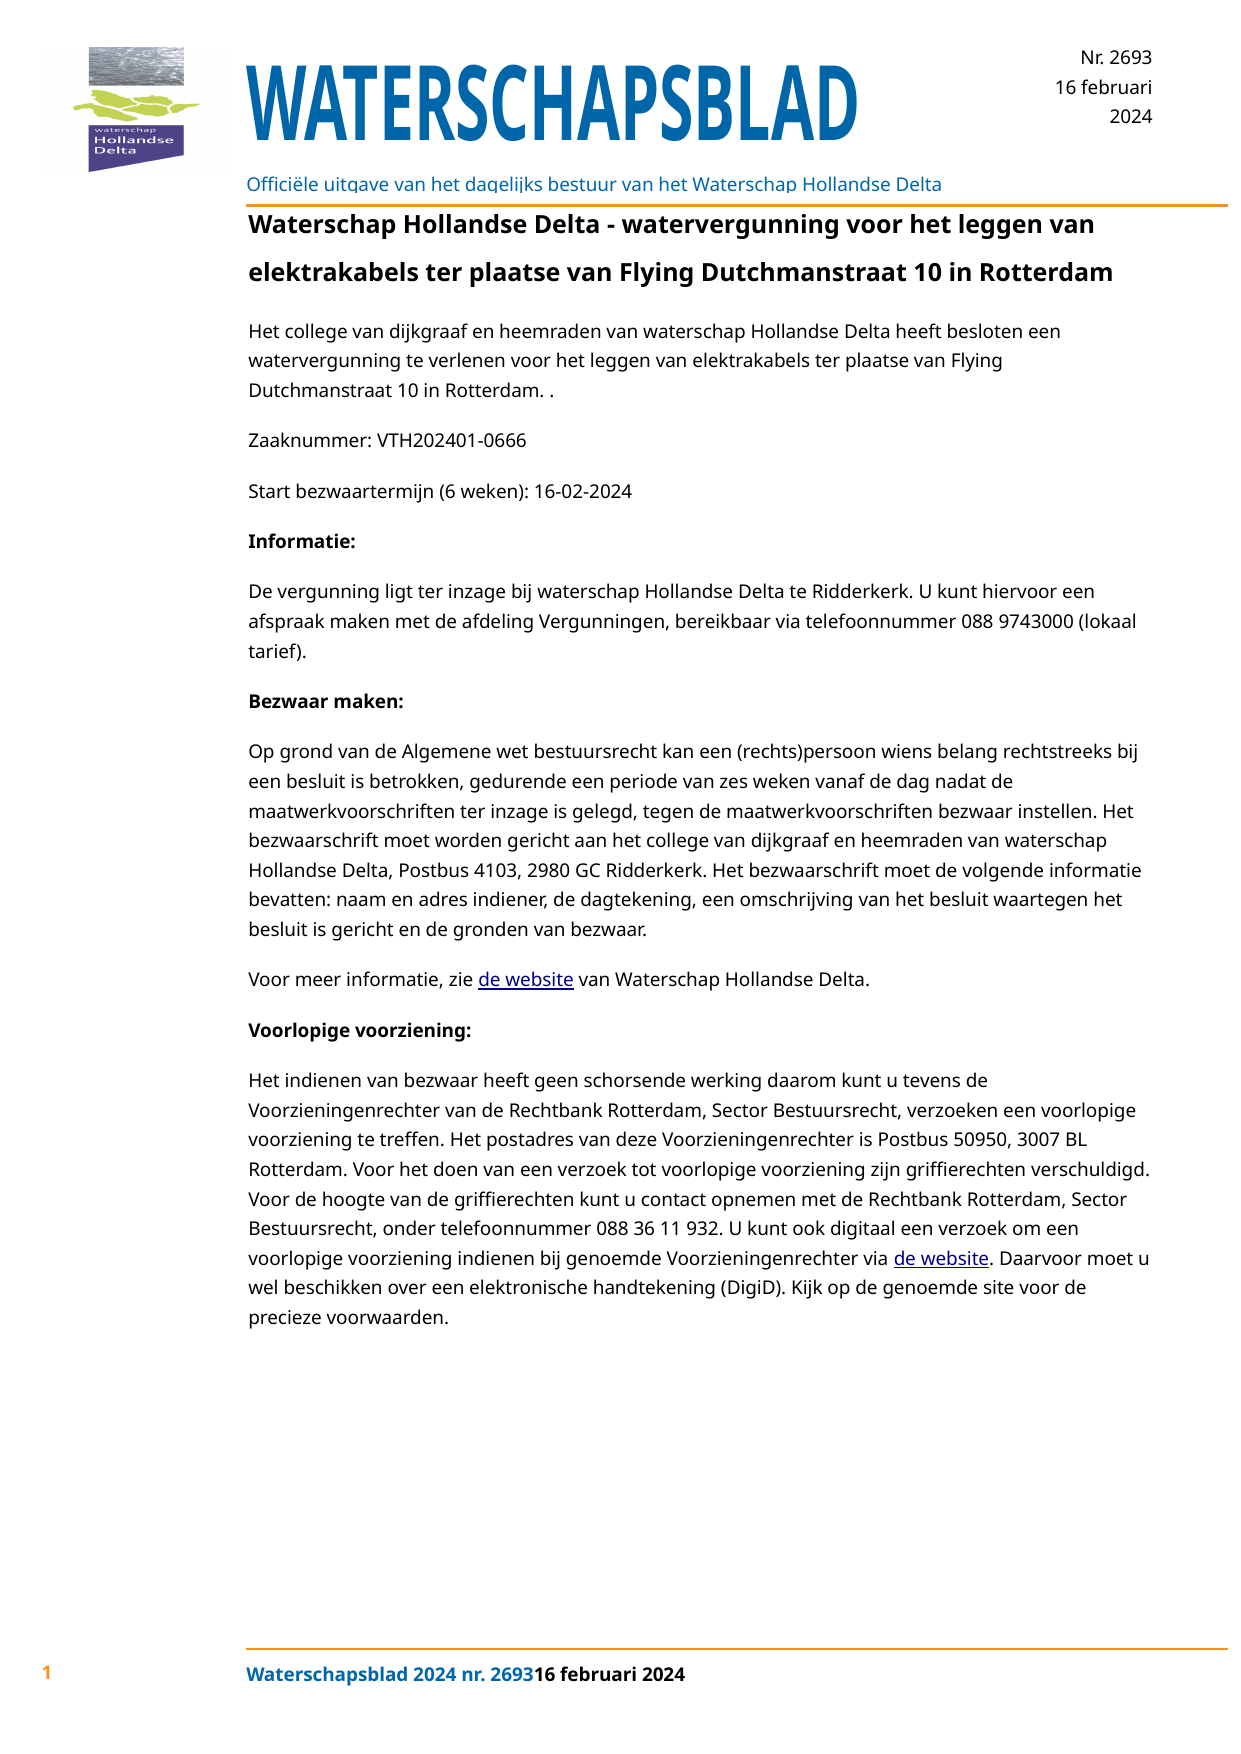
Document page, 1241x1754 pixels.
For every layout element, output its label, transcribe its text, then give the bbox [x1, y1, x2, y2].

text De vergunning ligt ter inzage bij waterschap Hollandse Delta te Ridderkerk. U kunt hiervoor een afspraak maken met de afdeling Vergunningen, bereikbaar via telefoonnummer 088 9743000 (lokaal tarief). [248, 579, 1152, 664]
text Zaaknummer: VTH202401-0666 [248, 427, 1152, 453]
text Voorlopige voorziening: [248, 1017, 1152, 1043]
text Voor meer informatie, zie de website van Waterschap Hollandse Delta. [248, 967, 1152, 992]
picture [41, 47, 231, 172]
text Informatie: [248, 528, 1152, 554]
text Start bezwaartermijn (6 weken): 16-02-2024 [248, 478, 1152, 504]
text Waterschap Hollandse Delta - watervergunning voor het leggen van elektrakabels ter plaatse van Flying Dutchmanstraat 10 in Rotterdam [248, 207, 1152, 288]
text Het indienen van bezwaar heeft geen schorsende werking daarom kunt u tevens de Voorzieningenrechter van de Rechtbank Rotterdam, Sector Bestuursrecht, verzoeken een voorlopige voorziening te treffen. Het postadres van deze Voorzieningenrechter is Postbus 50950, 3007 BL Rotterdam. Voor het doen van een verzoek tot voorlopige voorziening zijn griffierechten verschuldigd. Voor de hoogte van de griffierechten kunt u contact opnemen met de Rechtbank Rotterdam, Sector Bestuursrecht, onder telefoonnummer 088 36 11 932. U kunt ook digitaal een verzoek om een voorlopige voorziening indienen bij genoemde Voorzieningenrechter via de website. Daarvoor moet u wel beschikken over een elektronische handtekening (DigiD). Kijk op de genoemde site voor de precieze voorwaarden. [248, 1067, 1152, 1330]
text Het college van dijkgraaf en heemraden van waterschap Hollandse Delta heeft besloten een watervergunning te verlenen voor het leggen van elektrakabels ter plaatse van Flying Dutchmanstraat 10 in Rotterdam. . [248, 318, 1152, 403]
text Op grond van de Algemene wet bestuursrecht kan een (rechts)persoon wiens belang rechtstreeks bij een besluit is betrokken, gedurende een periode van zes weken vanaf de dag nadat de maatwerkvoorschriften ter inzage is gelegd, tegen de maatwerkvoorschriften bezwaar instellen. Het bezwaarschrift moet worden gericht aan het college van dijkgraaf en heemraden van waterschap Hollandse Delta, Postbus 4103, 2980 GC Ridderkerk. Het bezwaarschrift moet de volgende informatie bevatten: naam en adres indiener, de dagtekening, een omschrijving van het besluit waartegen het besluit is gericht en de gronden van bezwaar. [248, 739, 1152, 942]
text Bezwaar maken: [248, 688, 1152, 714]
